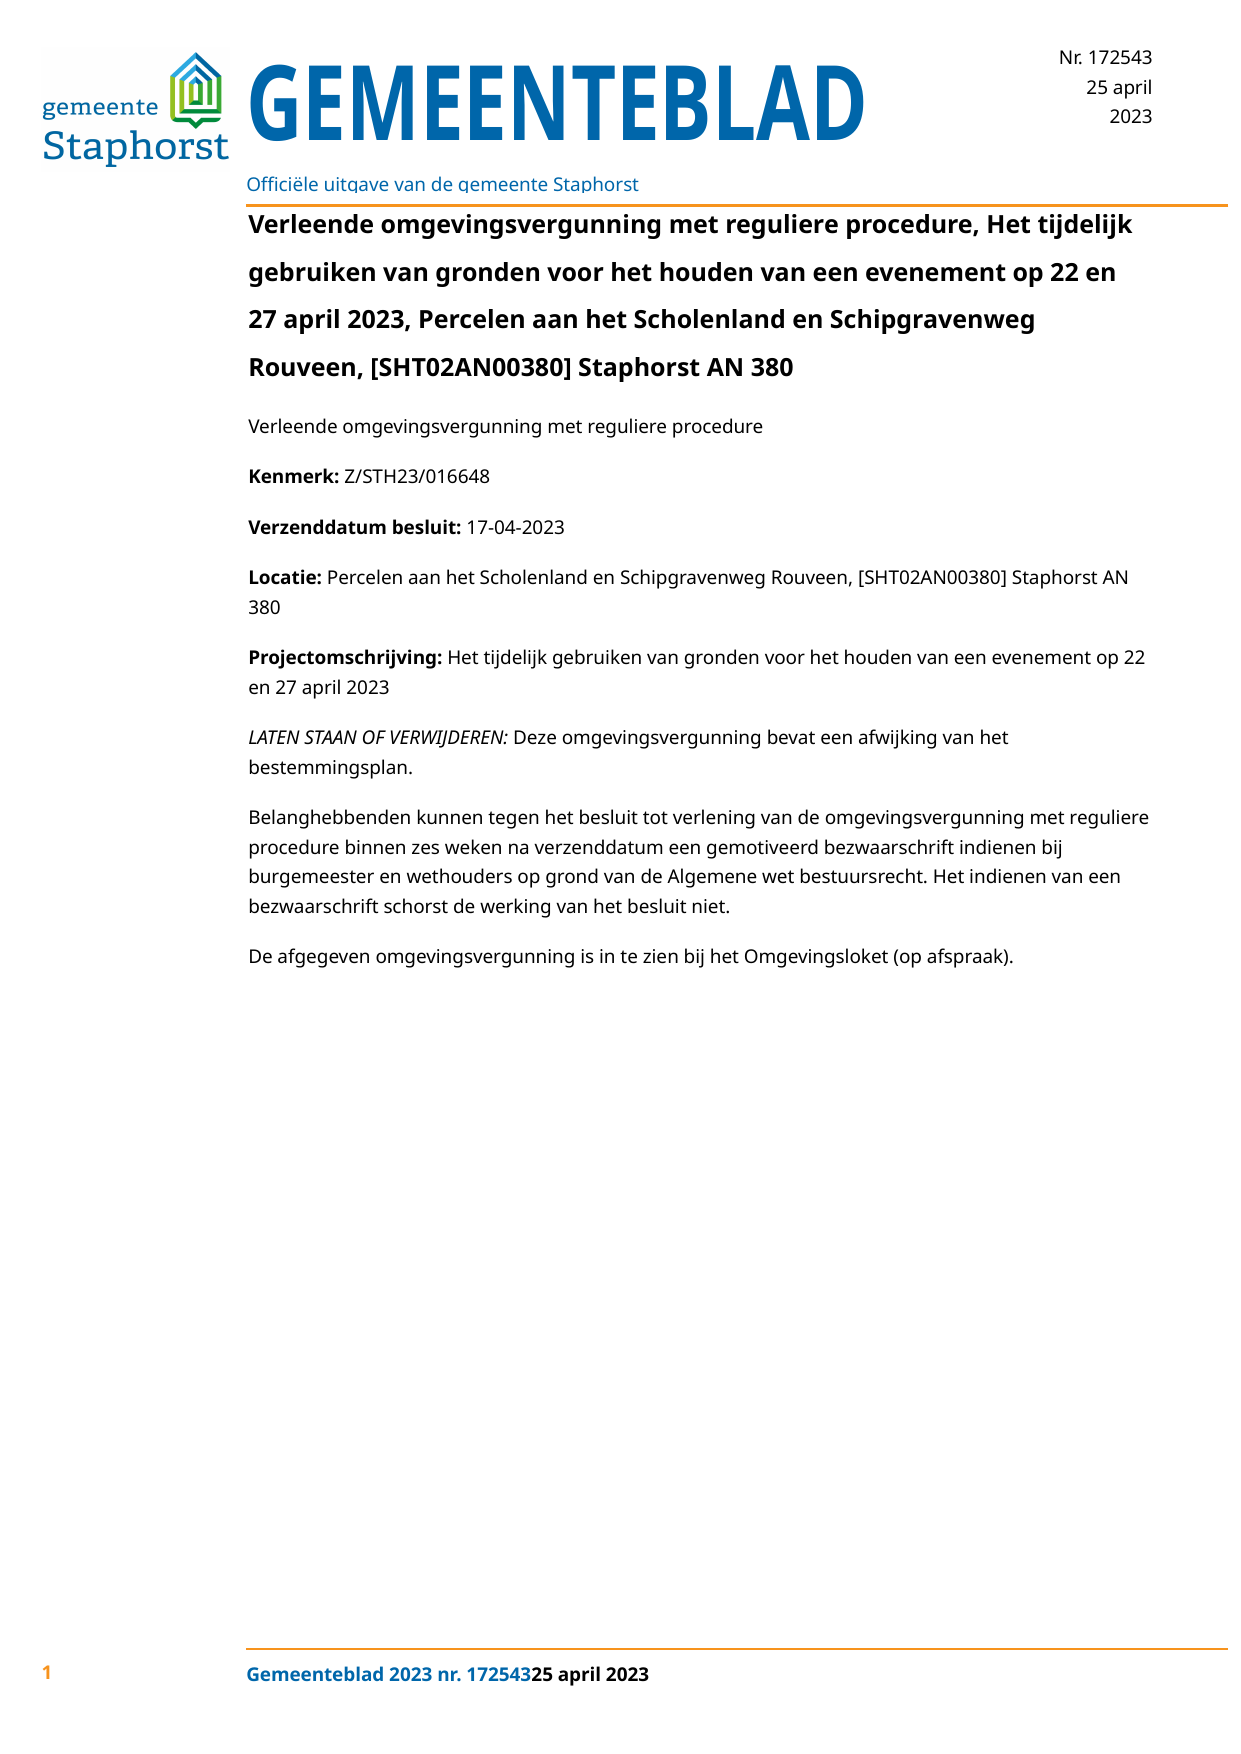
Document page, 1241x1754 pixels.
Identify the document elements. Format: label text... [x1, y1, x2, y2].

text Kenmerk: Z/STH23/016648 [248, 463, 1152, 489]
text Belanghebbenden kunnen tegen het besluit tot verlening van de omgevingsvergunning met reguliere procedure binnen zes weken na verzenddatum een gemotiveerd bezwaarschrift indienen bij burgemeester en wethouders op grond van de Algemene wet bestuursrecht. Het indienen van een bezwaarschrift schorst de werking van het besluit niet. [248, 804, 1152, 919]
text Verleende omgevingsvergunning met reguliere procedure, Het tijdelijk gebruiken van gronden voor het houden van een evenement op 22 en 27 april 2023, Percelen aan het Scholenland en Schipgravenweg Rouveen, [SHT02AN00380] Staphorst AN 380 [248, 207, 1152, 384]
text Verleende omgevingsvergunning met reguliere procedure [248, 413, 1152, 439]
text De afgegeven omgevingsvergunning is in te zien bij het Omgevingsloket (op afspraak). [248, 943, 1152, 969]
text Projectomschrijving: Het tijdelijk gebruiken van gronden voor het houden van een evenement op 22 en 27 april 2023 [248, 644, 1152, 700]
text Locatie: Percelen aan het Scholenland en Schipgravenweg Rouveen, [SHT02AN00380] Staphorst AN 380 [248, 564, 1152, 620]
picture [41, 47, 231, 172]
text LATEN STAAN OF VERWIJDEREN: Deze omgevingsvergunning bevat een afwijking van het bestemmingsplan. [248, 724, 1152, 780]
text Verzenddatum besluit: 17-04-2023 [248, 514, 1152, 540]
